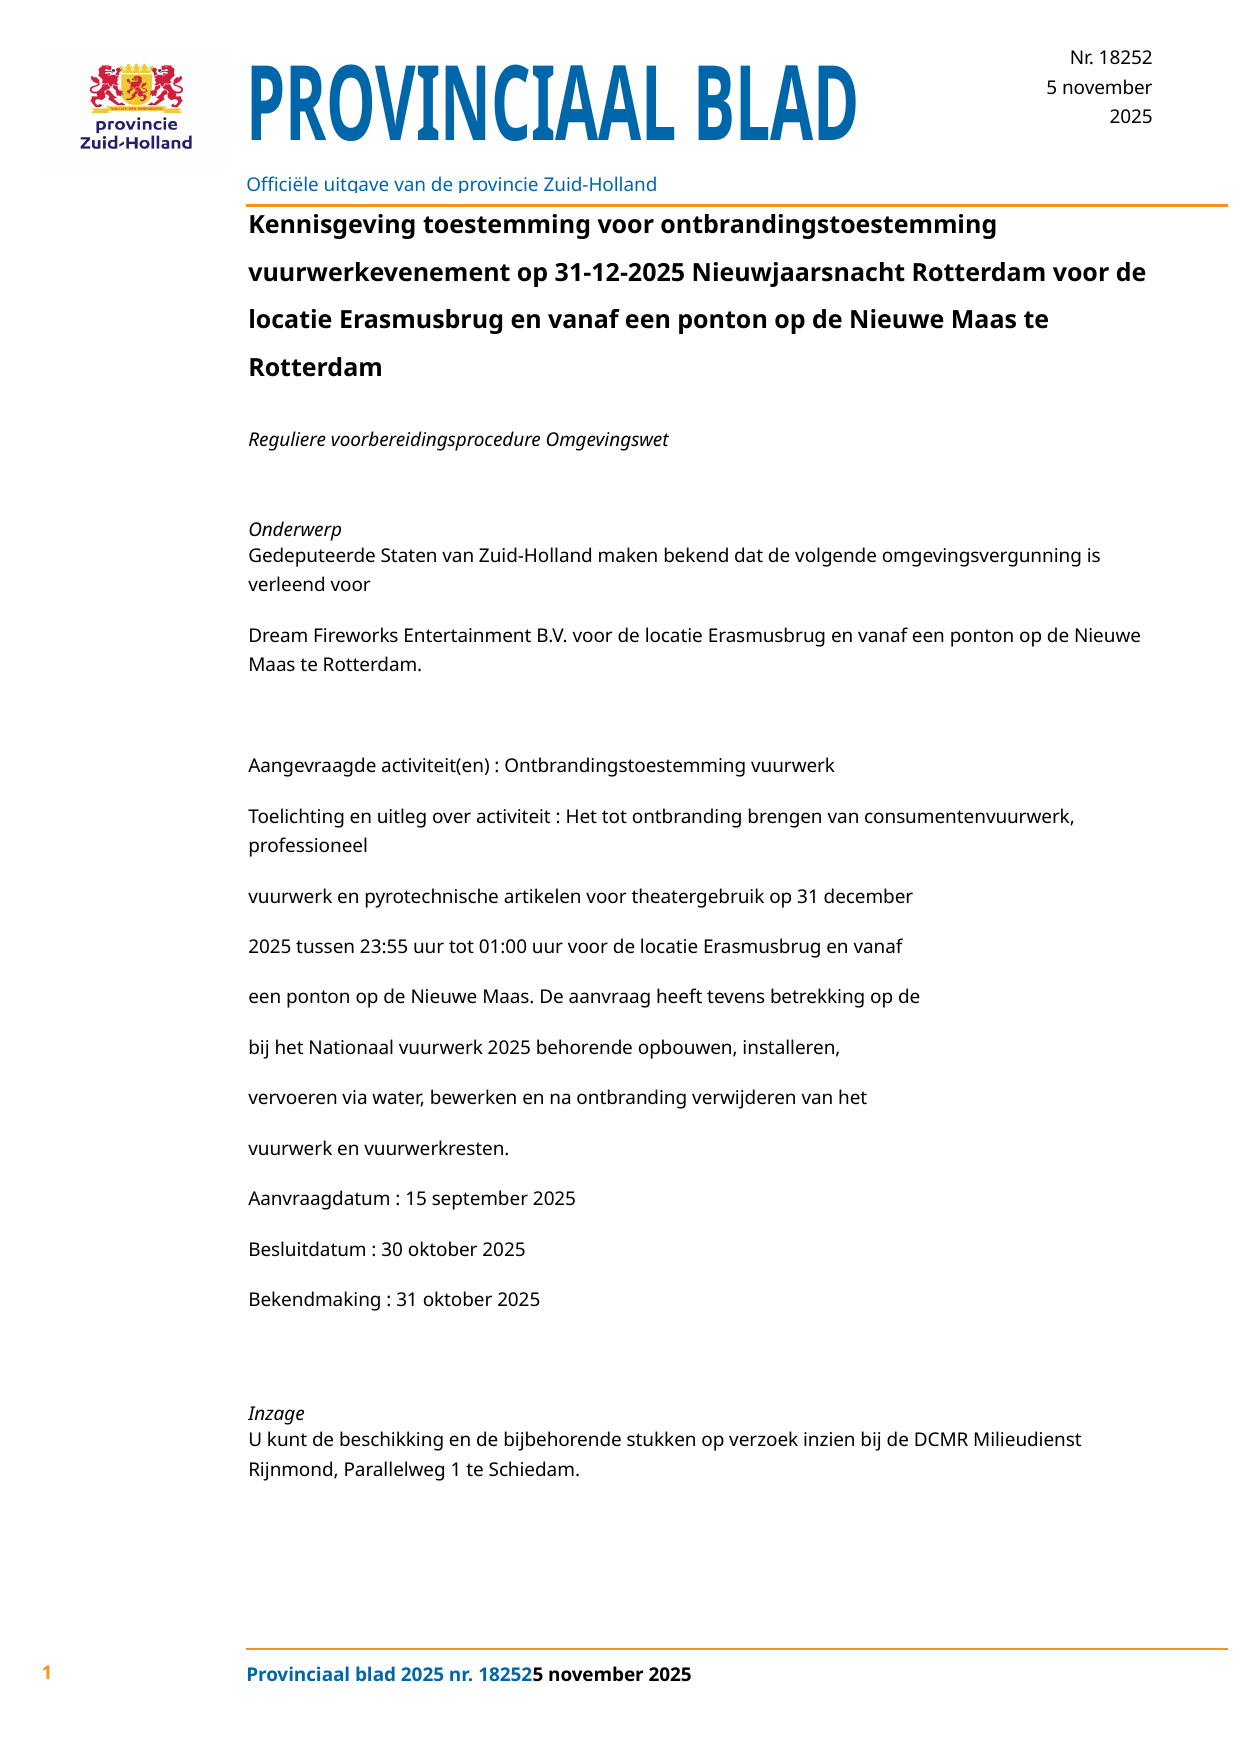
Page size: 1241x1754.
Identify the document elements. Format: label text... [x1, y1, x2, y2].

text Dream Fireworks Entertainment B.V. voor de locatie Erasmusbrug en vanaf een ponton op de Nieuwe Maas te Rotterdam. [248, 622, 1152, 677]
text Kennisgeving toestemming voor ontbrandingstoestemming vuurwerkevenement op 31-12-2025 Nieuwjaarsnacht Rotterdam voor de locatie Erasmusbrug en vanaf een ponton op de Nieuwe Maas te Rotterdam [248, 207, 1152, 384]
text Toelichting en uitleg over activiteit : Het tot ontbranding brengen van consumentenvuurwerk, professioneel [248, 803, 1152, 858]
text Besluitdatum : 30 oktober 2025 [248, 1236, 1152, 1262]
text Aanvraagdatum : 15 september 2025 [248, 1185, 1152, 1211]
text U kunt de beschikking en de bijbehorende stukken op verzoek inzien bij de DCMR Milieudienst Rijnmond, Parallelweg 1 te Schiedam. [248, 1426, 1152, 1482]
text Gedeputeerde Staten van Zuid-Holland maken bekend dat de volgende omgevingsvergunning is verleend voor [248, 542, 1152, 597]
text bij het Nationaal vuurwerk 2025 behorende opbouwen, installeren, [248, 1034, 1152, 1060]
text vuurwerk en vuurwerkresten. [248, 1135, 1152, 1161]
picture [41, 47, 231, 172]
text Aangevraagde activiteit(en) : Ontbrandingstoestemming vuurwerk [248, 752, 1152, 778]
text Onderwerp [248, 516, 1152, 542]
text een ponton op de Nieuwe Maas. De aanvraag heeft tevens betrekking op de [248, 984, 1152, 1009]
text Reguliere voorbereidingsprocedure Omgevingswet [248, 427, 1152, 452]
text Inzage [248, 1401, 1152, 1426]
text 2025 tussen 23:55 uur tot 01:00 uur voor de locatie Erasmusbrug en vanaf [248, 933, 1152, 959]
text vuurwerk en pyrotechnische artikelen voor theatergebruik op 31 december [248, 883, 1152, 909]
text vervoeren via water, bewerken en na ontbranding verwijderen van het [248, 1084, 1152, 1110]
text Bekendmaking : 31 oktober 2025 [248, 1286, 1152, 1312]
